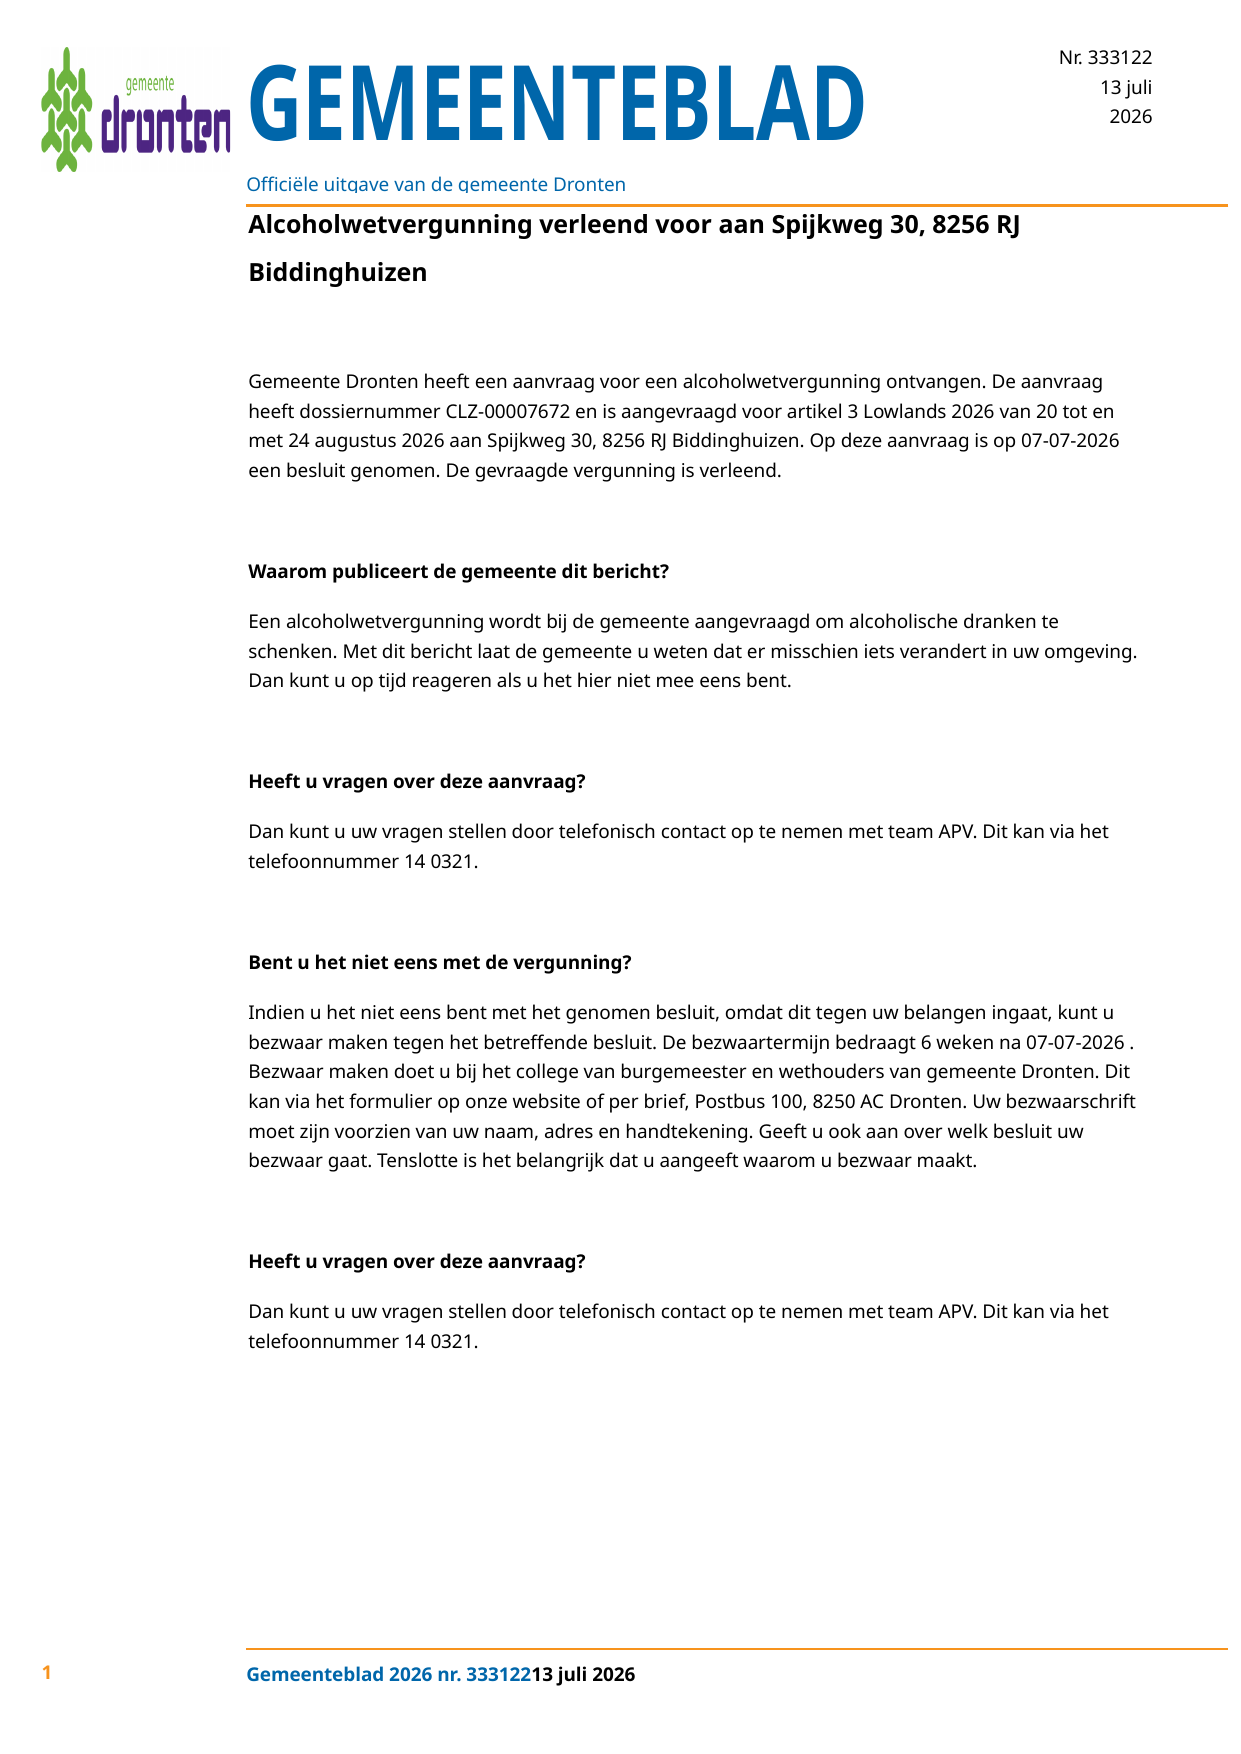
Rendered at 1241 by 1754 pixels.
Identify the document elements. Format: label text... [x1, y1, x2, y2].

text Heeft u vragen over deze aanvraag? [248, 768, 1152, 794]
picture [41, 47, 231, 172]
text Een alcoholwetvergunning wordt bij de gemeente aangevraagd om alcoholische dranken te schenken. Met dit bericht laat de gemeente u weten dat er misschien iets verandert in uw omgeving. Dan kunt u op tijd reageren als u het hier niet mee eens bent. [248, 608, 1152, 693]
text Indien u het niet eens bent met het genomen besluit, omdat dit tegen uw belangen ingaat, kunt u bezwaar maken tegen het betreffende besluit. De bezwaartermijn bedraagt 6 weken na 07-07-2026 . Bezwaar maken doet u bij het college van burgemeester en wethouders van gemeente Dronten. Dit kan via het formulier op onze website of per brief, Postbus 100, 8250 AC Dronten. Uw bezwaarschrift moet zijn voorzien van uw naam, adres en handtekening. Geeft u ook aan over welk besluit uw bezwaar gaat. Tenslotte is het belangrijk dat u aangeeft waarom u bezwaar maakt. [248, 999, 1152, 1173]
text Alcoholwetvergunning verleend voor aan Spijkweg 30, 8256 RJ Biddinghuizen [248, 207, 1152, 288]
text Bent u het niet eens met de vergunning? [248, 949, 1152, 975]
text Waarom publiceert de gemeente dit bericht? [248, 558, 1152, 584]
text Gemeente Dronten heeft een aanvraag voor een alcoholwetvergunning ontvangen. De aanvraag heeft dossiernummer CLZ-00007672 en is aangevraagd voor artikel 3 Lowlands 2026 van 20 tot en met 24 augustus 2026 aan Spijkweg 30, 8256 RJ Biddinghuizen. Op deze aanvraag is op 07-07-2026 een besluit genomen. De gevraagde vergunning is verleend. [248, 368, 1152, 483]
text Heeft u vragen over deze aanvraag? [248, 1248, 1152, 1274]
text Dan kunt u uw vragen stellen door telefonisch contact op te nemen met team APV. Dit kan via het telefoonnummer 14 0321. [248, 1299, 1152, 1354]
text Dan kunt u uw vragen stellen door telefonisch contact op te nemen met team APV. Dit kan via het telefoonnummer 14 0321. [248, 819, 1152, 874]
